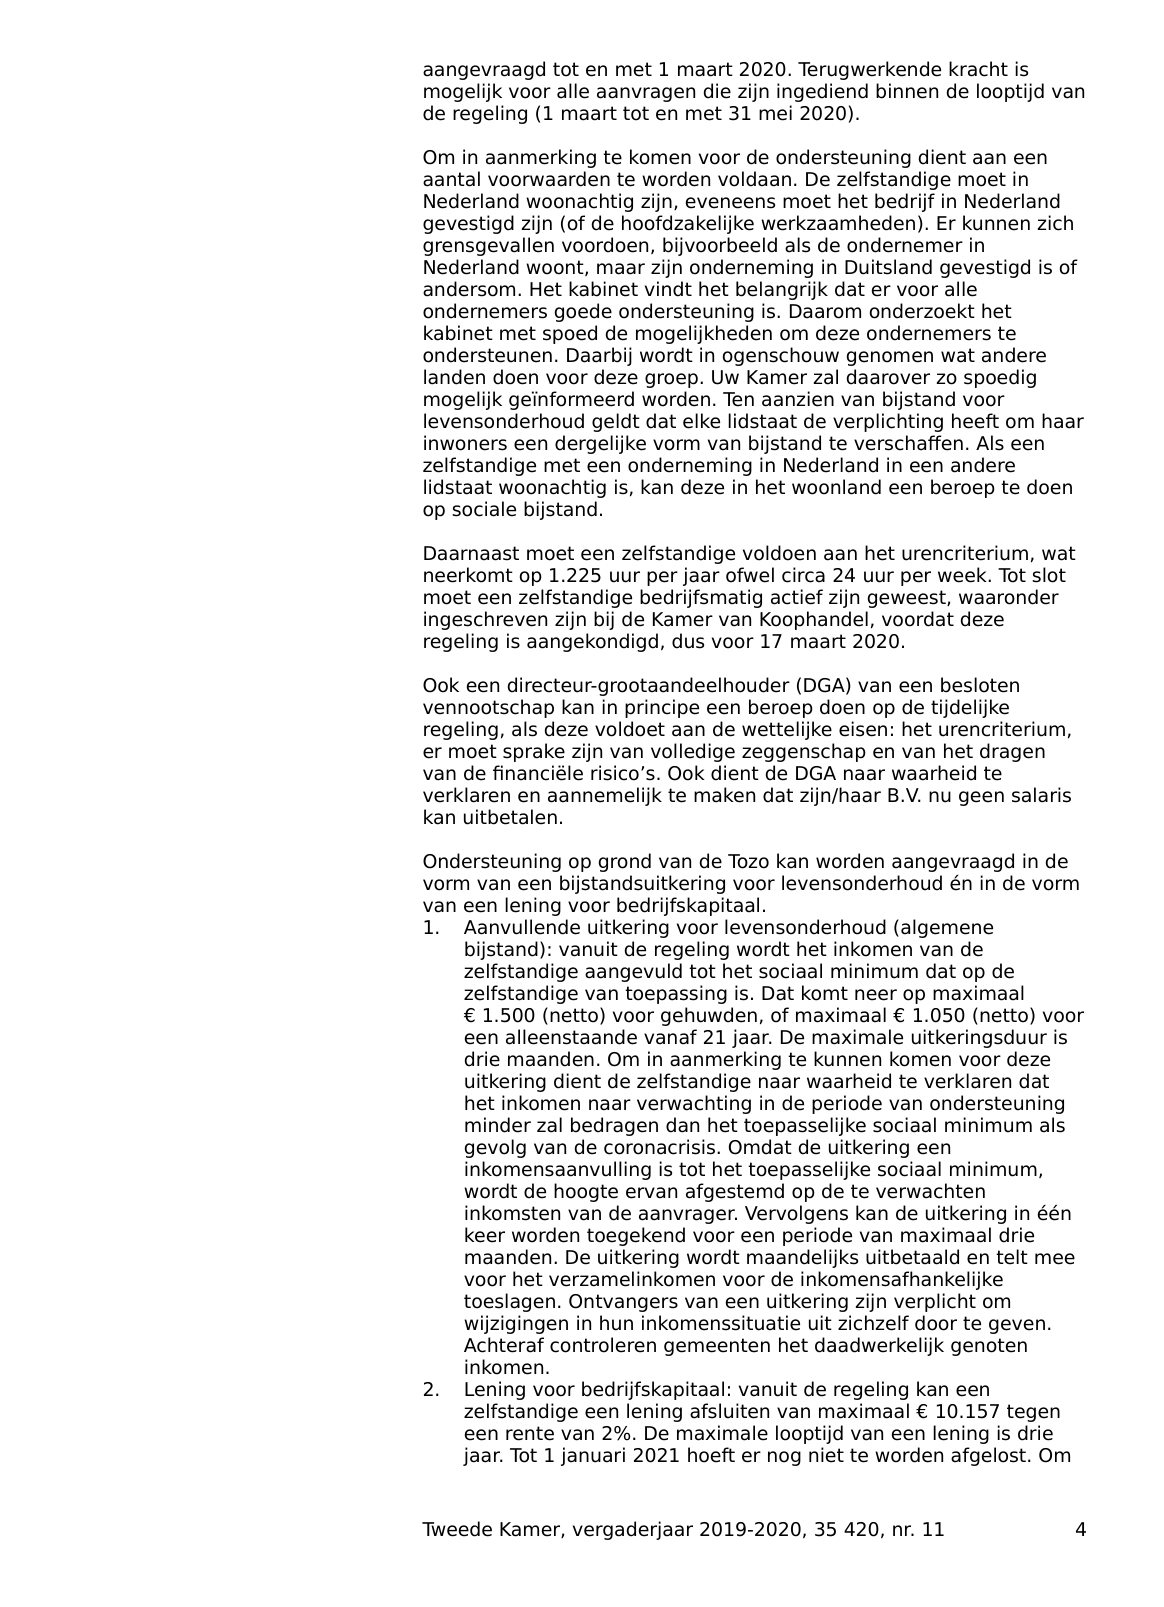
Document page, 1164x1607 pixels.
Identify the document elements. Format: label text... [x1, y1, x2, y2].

text aangevraagd tot en met 1 maart 2020. Terugwerkende kracht is mogelijk voor alle aanvragen die zijn ingediend binnen de looptijd van de regeling (1 maart tot en met 31 mei 2020). [422, 59, 1087, 125]
text Om in aanmerking te komen voor de ondersteuning dient aan een aantal voorwaarden te worden voldaan. De zelfstandige moet in Nederland woonachtig zijn, eveneens moet het bedrijf in Nederland gevestigd zijn (of de hoofdzakelijke werkzaamheden). Er kunnen zich grensgevallen voordoen, bijvoorbeeld als de ondernemer in Nederland woont, maar zijn onderneming in Duitsland gevestigd is of andersom. Het kabinet vindt het belangrijk dat er voor alle ondernemers goede ondersteuning is. Daarom onderzoekt het kabinet met spoed de mogelijkheden om deze ondernemers te ondersteunen. Daarbij wordt in ogenschouw genomen wat andere landen doen voor deze groep. Uw Kamer zal daarover zo spoedig mogelijk geïnformeerd worden. Ten aanzien van bijstand voor levensonderhoud geldt dat elke lidstaat de verplichting heeft om haar inwoners een dergelijke vorm van bijstand te verschaffen. Als een zelfstandige met een onderneming in Nederland in een andere lidstaat woonachtig is, kan deze in het woonland een beroep te doen op sociale bijstand. [422, 147, 1087, 521]
text Ondersteuning op grond van de Tozo kan worden aangevraagd in de vorm van een bijstandsuitkering voor levensonderhoud én in de vorm van een lening voor bedrijfskapitaal. [422, 851, 1087, 917]
text 1. Aanvullende uitkering voor levensonderhoud (algemene bijstand): vanuit de regeling wordt het inkomen van de zelfstandige aangevuld tot het sociaal minimum dat op de zelfstandige van toepassing is. Dat komt neer op maximaal € 1.500 (netto) voor gehuwden, of maximaal € 1.050 (netto) voor een alleenstaande vanaf 21 jaar. De maximale uitkeringsduur is drie maanden. Om in aanmerking te kunnen komen voor deze uitkering dient de zelfstandige naar waarheid te verklaren dat het inkomen naar verwachting in de periode van ondersteuning minder zal bedragen dan het toepasselijke sociaal minimum als gevolg van de coronacrisis. Omdat de uitkering een inkomensaanvulling is tot het toepasselijke sociaal minimum, wordt de hoogte ervan afgestemd op de te verwachten inkomsten van de aanvrager. Vervolgens kan de uitkering in één keer worden toegekend voor een periode van maximaal drie maanden. De uitkering wordt maandelijks uitbetaald en telt mee voor het verzamelinkomen voor de inkomensafhankelijke toeslagen. Ontvangers van een uitkering zijn verplicht om wijzigingen in hun inkomenssituatie uit zichzelf door te geven. Achteraf controleren gemeenten het daadwerkelijk genoten inkomen. [422, 917, 1087, 1379]
text Ook een directeur-grootaandeelhouder (DGA) van een besloten vennootschap kan in principe een beroep doen op de tijdelijke regeling, als deze voldoet aan de wettelijke eisen: het urencriterium, er moet sprake zijn van volledige zeggenschap en van het dragen van de financiële risico’s. Ook dient de DGA naar waarheid te verklaren en aannemelijk te maken dat zijn/haar B.V. nu geen salaris kan uitbetalen. [422, 675, 1087, 829]
text 2. Lening voor bedrijfskapitaal: vanuit de regeling kan een zelfstandige een lening afsluiten van maximaal € 10.157 tegen een rente van 2%. De maximale looptijd van een lening is drie jaar. Tot 1 januari 2021 hoeft er nog niet te worden afgelost. Om [422, 1379, 1087, 1467]
text Daarnaast moet een zelfstandige voldoen aan het urencriterium, wat neerkomt op 1.225 uur per jaar ofwel circa 24 uur per week. Tot slot moet een zelfstandige bedrijfsmatig actief zijn geweest, waaronder ingeschreven zijn bij de Kamer van Koophandel, voordat deze regeling is aangekondigd, dus voor 17 maart 2020. [422, 543, 1087, 653]
